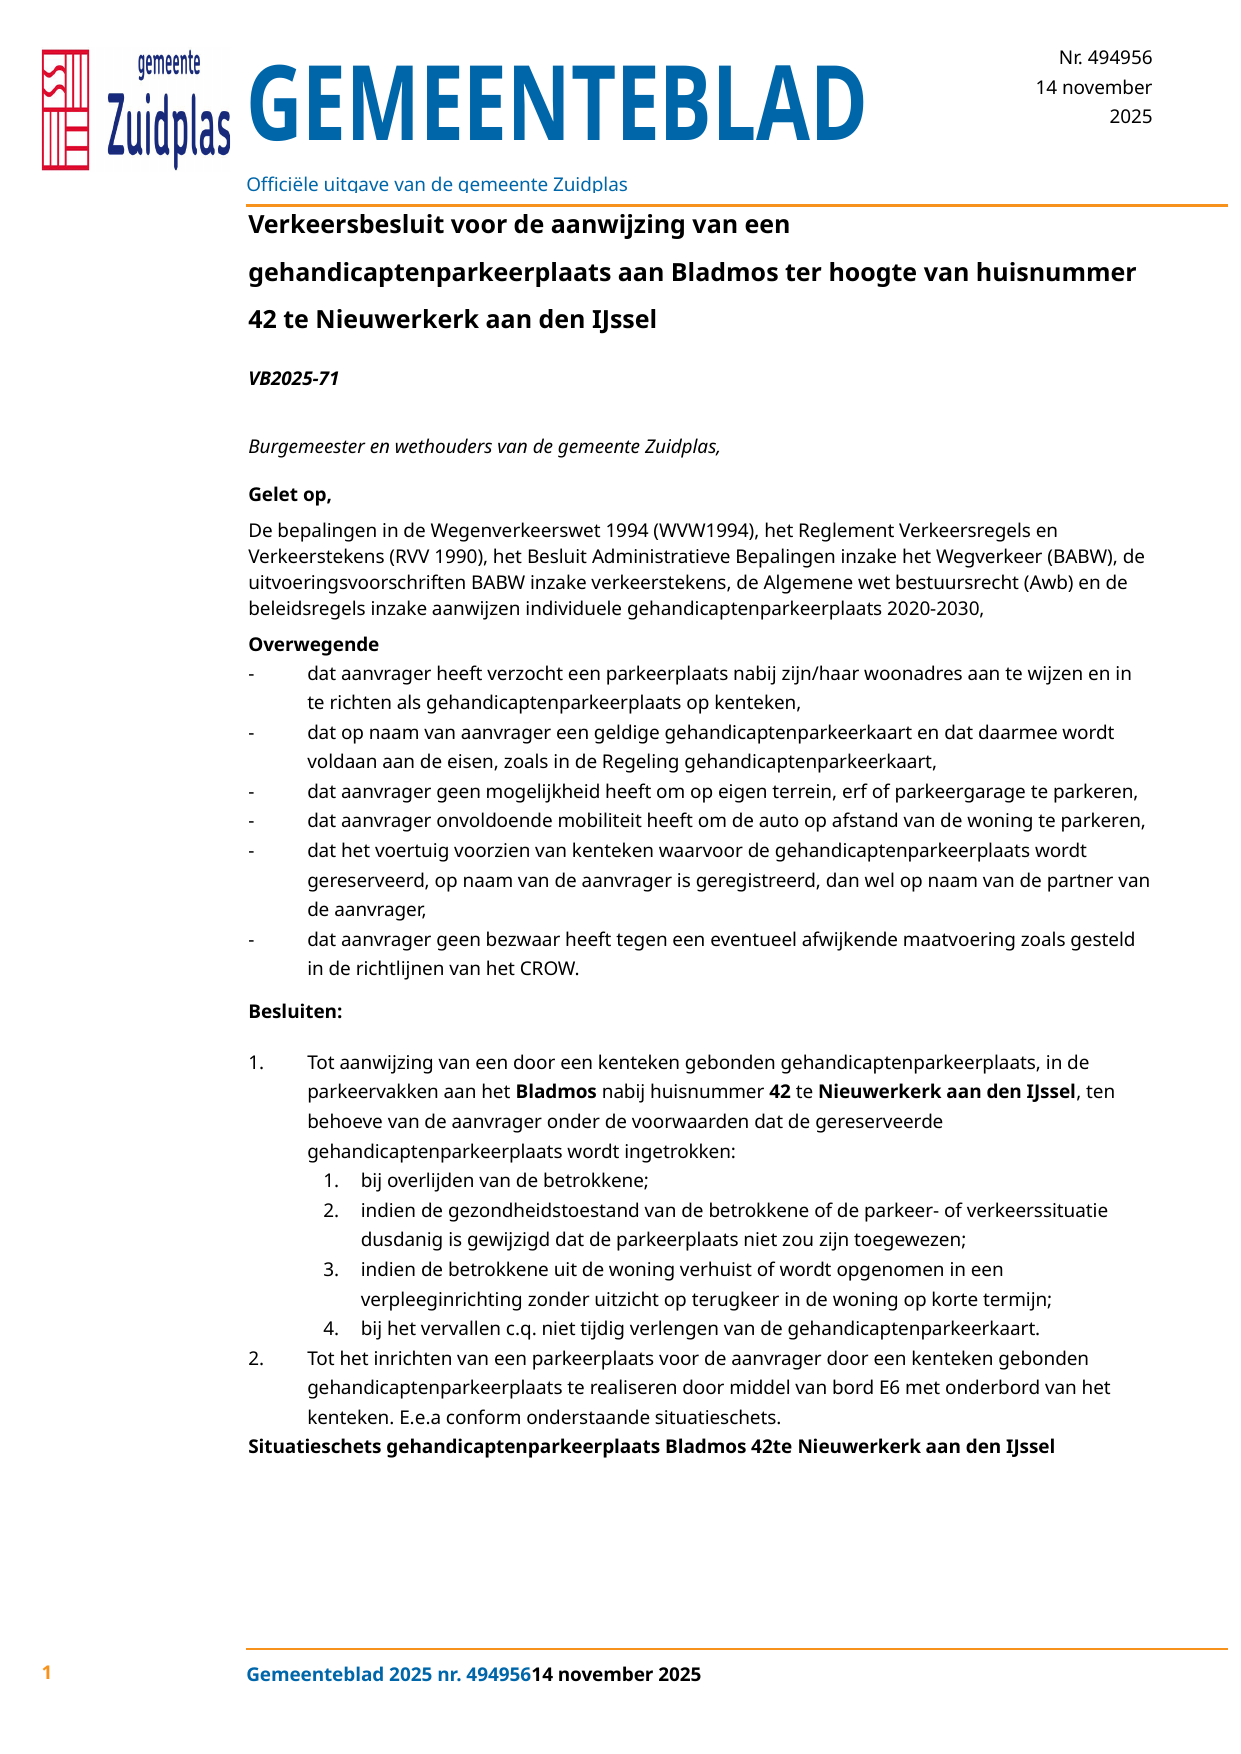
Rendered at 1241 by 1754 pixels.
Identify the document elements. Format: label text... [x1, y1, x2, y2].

list bij overlijden van de betrokkene; [323, 1167, 1152, 1193]
list dat aanvrager onvoldoende mobiliteit heeft om de auto op afstand van de woning te parkeren, [248, 808, 1152, 833]
text Burgemeester en wethouders van de gemeente Zuidplas, [248, 433, 1152, 459]
text Besluiten: [248, 999, 1152, 1024]
text VB2025-71 [248, 366, 1152, 391]
text Gelet op, [248, 481, 1152, 507]
text Overwegende [248, 631, 1152, 657]
list dat het voertuig voorzien van kenteken waarvoor de gehandicaptenparkeerplaats wordt gereserveerd, op naam van de aanvrager is geregistreerd, dan wel op naam van de partner van de aanvrager, [248, 837, 1152, 922]
list dat aanvrager geen bezwaar heeft tegen een eventueel afwijkende maatvoering zoals gesteld in de richtlijnen van het CROW. [248, 926, 1152, 981]
list Tot aanwijzing van een door een kenteken gebonden gehandicaptenparkeerplaats, in de parkeervakken aan het Bladmos nabij huisnummer 42 te Nieuwerkerk aan den IJssel, ten behoeve van de aanvrager onder de voorwaarden dat de gereserveerde gehandicaptenparkeerplaats wordt ingetrokken: [248, 1049, 1152, 1164]
list indien de gezondheidstoestand van de betrokkene of de parkeer- of verkeerssituatie dusdanig is gewijzigd dat de parkeerplaats niet zou zijn toegewezen; [323, 1197, 1152, 1252]
text Situatieschets gehandicaptenparkeerplaats Bladmos 42te Nieuwerkerk aan den IJssel [248, 1434, 1152, 1459]
list dat aanvrager heeft verzocht een parkeerplaats nabij zijn/haar woonadres aan te wijzen en in te richten als gehandicaptenparkeerplaats op kenteken, [248, 660, 1152, 715]
list indien de betrokkene uit de woning verhuist of wordt opgenomen in een verpleeginrichting zonder uitzicht op terugkeer in de woning op korte termijn; [323, 1256, 1152, 1312]
list dat op naam van aanvrager een geldige gehandicaptenparkeerkaart en dat daarmee wordt voldaan aan de eisen, zoals in de Regeling gehandicaptenparkeerkaart, [248, 719, 1152, 774]
text De bepalingen in de Wegenverkeerswet 1994 (WVW1994), het Reglement Verkeersregels en Verkeerstekens (RVV 1990), het Besluit Administratieve Bepalingen inzake het Wegverkeer (BABW), de uitvoeringsvoorschriften BABW inzake verkeerstekens, de Algemene wet bestuursrecht (Awb) en de beleidsregels inzake aanwijzen individuele gehandicaptenparkeerplaats 2020-2030, [248, 517, 1152, 620]
list dat aanvrager geen mogelijkheid heeft om op eigen terrein, erf of parkeergarage te parkeren, [248, 778, 1152, 804]
list Tot het inrichten van een parkeerplaats voor de aanvrager door een kenteken gebonden gehandicaptenparkeerplaats te realiseren door middel van bord E6 met onderbord van het kenteken. E.e.a conform onderstaande situatieschets. [248, 1345, 1152, 1430]
list bij het vervallen c.q. niet tijdig verlengen van de gehandicaptenparkeerkaart. [323, 1315, 1152, 1341]
text Verkeersbesluit voor de aanwijzing van een gehandicaptenparkeerplaats aan Bladmos ter hoogte van huisnummer 42 te Nieuwerkerk aan den IJssel [248, 207, 1152, 336]
picture [41, 47, 231, 172]
